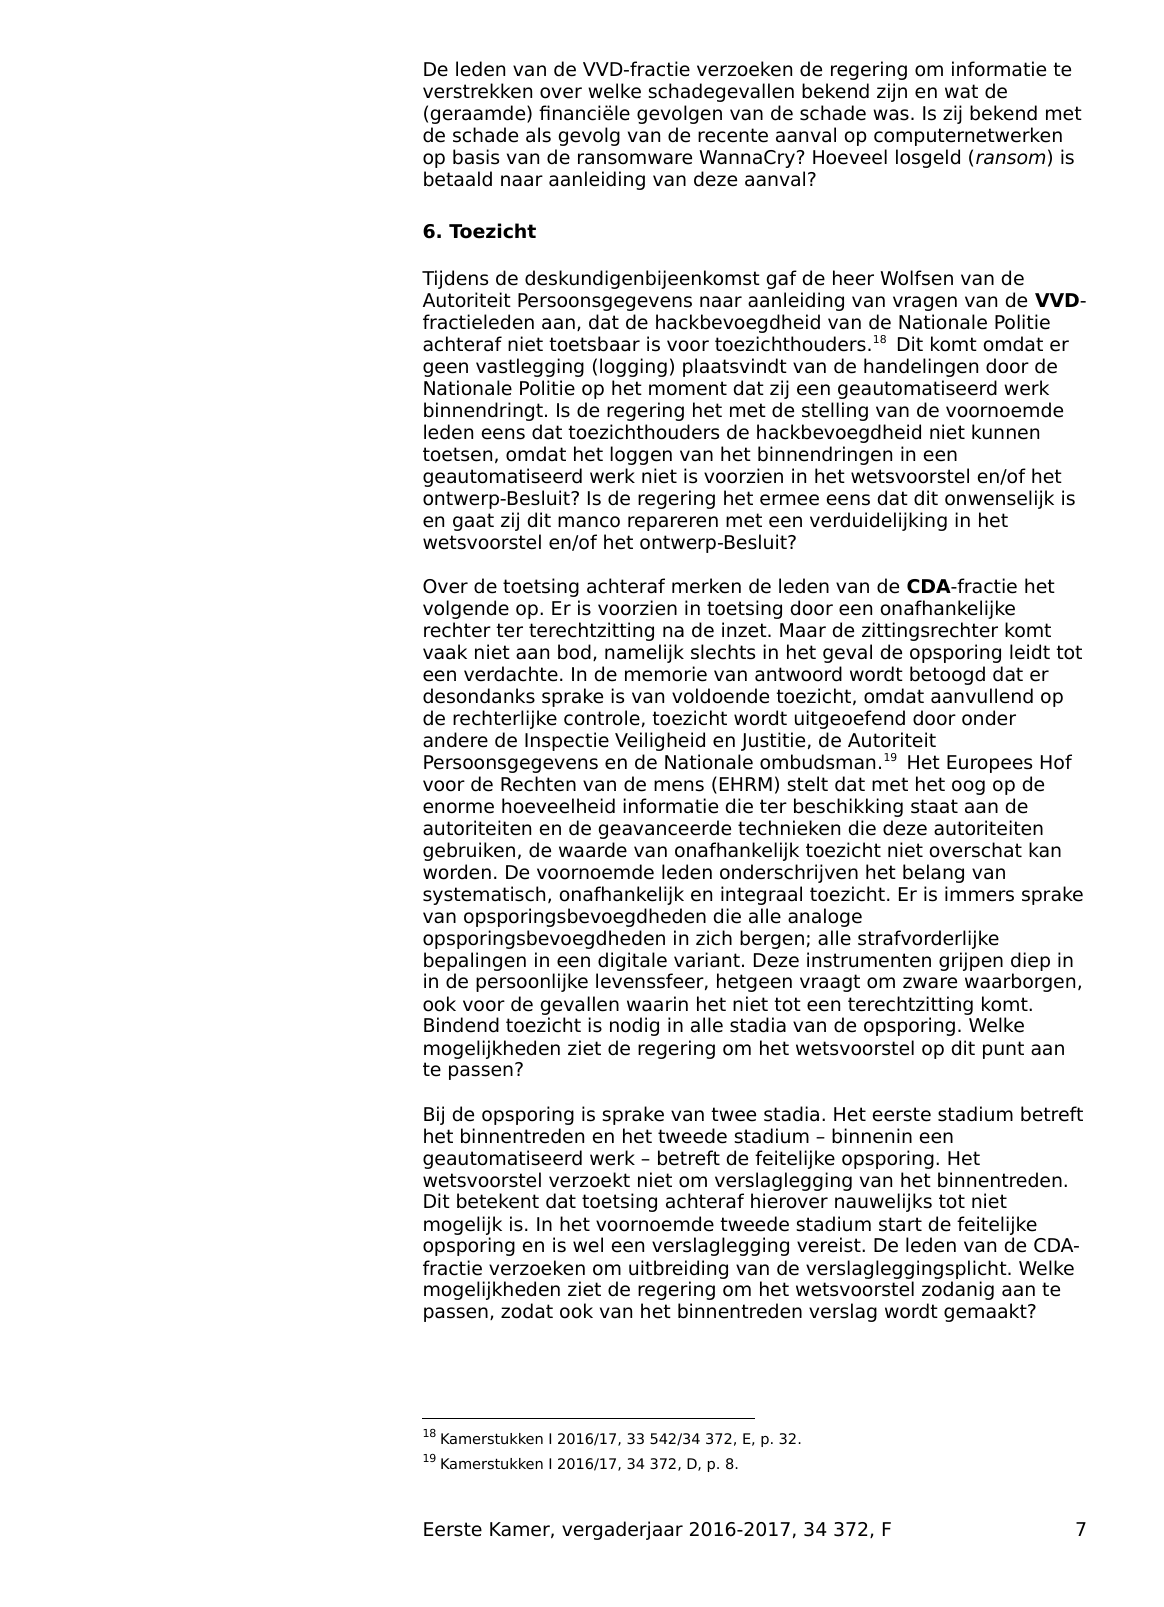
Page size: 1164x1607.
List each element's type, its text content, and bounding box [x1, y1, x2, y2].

text Bij de opsporing is sprake van twee stadia. Het eerste stadium betreft het binnentreden en het tweede stadium – binnenin een geautomatiseerd werk – betreft de feitelijke opsporing. Het wetsvoorstel verzoekt niet om verslaglegging van het binnentreden. Dit betekent dat toetsing achteraf hierover nauwelijks tot niet mogelijk is. In het voornoemde tweede stadium start de feitelijke opsporing en is wel een verslaglegging vereist. De leden van de CDA-fractie verzoeken om uitbreiding van de verslagleggingsplicht. Welke mogelijkheden ziet de regering om het wetsvoorstel zodanig aan te passen, zodat ook van het binnentreden verslag wordt gemaakt? [422, 1103, 1087, 1323]
text Over de toetsing achteraf merken de leden van de CDA-fractie het volgende op. Er is voorzien in toetsing door een onafhankelijke rechter ter terechtzitting na de inzet. Maar de zittingsrechter komt vaak niet aan bod, namelijk slechts in het geval de opsporing leidt tot een verdachte. In de memorie van antwoord wordt betoogd dat er desondanks sprake is van voldoende toezicht, omdat aanvullend op de rechterlijke controle, toezicht wordt uitgeoefend door onder andere de Inspectie Veiligheid en Justitie, de Autoriteit Persoonsgegevens en de Nationale ombudsman. Het Europees Hof voor de Rechten van de mens (EHRM) stelt dat met het oog op de enorme hoeveelheid informatie die ter beschikking staat aan de autoriteiten en de geavanceerde technieken die deze autoriteiten gebruiken, de waarde van onafhankelijk toezicht niet overschat kan worden. De voornoemde leden onderschrijven het belang van systematisch, onafhankelijk en integraal toezicht. Er is immers sprake van opsporingsbevoegdheden die alle analoge opsporingsbevoegdheden in zich bergen; alle strafvorderlijke bepalingen in een digitale variant. Deze instrumenten grijpen diep in in de persoonlijke levenssfeer, hetgeen vraagt om zware waarborgen, ook voor de gevallen waarin het niet tot een terechtzitting komt. Bindend toezicht is nodig in alle stadia van de opsporing. Welke mogelijkheden ziet de regering om het wetsvoorstel op dit punt aan te passen? [422, 576, 1087, 1081]
subtitle 6. Toezicht [422, 221, 1087, 243]
text Tijdens de deskundigenbijeenkomst gaf de heer Wolfsen van de Autoriteit Persoonsgegevens naar aanleiding van vragen van de VVD-fractieleden aan, dat de hackbevoegdheid van de Nationale Politie achteraf niet toetsbaar is voor toezichthouders. Dit komt omdat er geen vastlegging (logging) plaatsvindt van de handelingen door de Nationale Politie op het moment dat zij een geautomatiseerd werk binnendringt. Is de regering het met de stelling van de voornoemde leden eens dat toezichthouders de hackbevoegdheid niet kunnen toetsen, omdat het loggen van het binnendringen in een geautomatiseerd werk niet is voorzien in het wetsvoorstel en/of het ontwerp-Besluit? Is de regering het ermee eens dat dit onwenselijk is en gaat zij dit manco repareren met een verduidelijking in het wetsvoorstel en/of het ontwerp-Besluit? [422, 268, 1087, 554]
text Kamerstukken I 2016/17, 34 372, D, p. 8. [422, 1452, 1087, 1474]
text De leden van de VVD-fractie verzoeken de regering om informatie te verstrekken over welke schadegevallen bekend zijn en wat de (geraamde) financiële gevolgen van de schade was. Is zij bekend met de schade als gevolg van de recente aanval op computernetwerken op basis van de ransomware WannaCry? Hoeveel losgeld (ransom) is betaald naar aanleiding van deze aanval? [422, 59, 1087, 191]
text Kamerstukken I 2016/17, 33 542/34 372, E, p. 32. [422, 1427, 1087, 1449]
